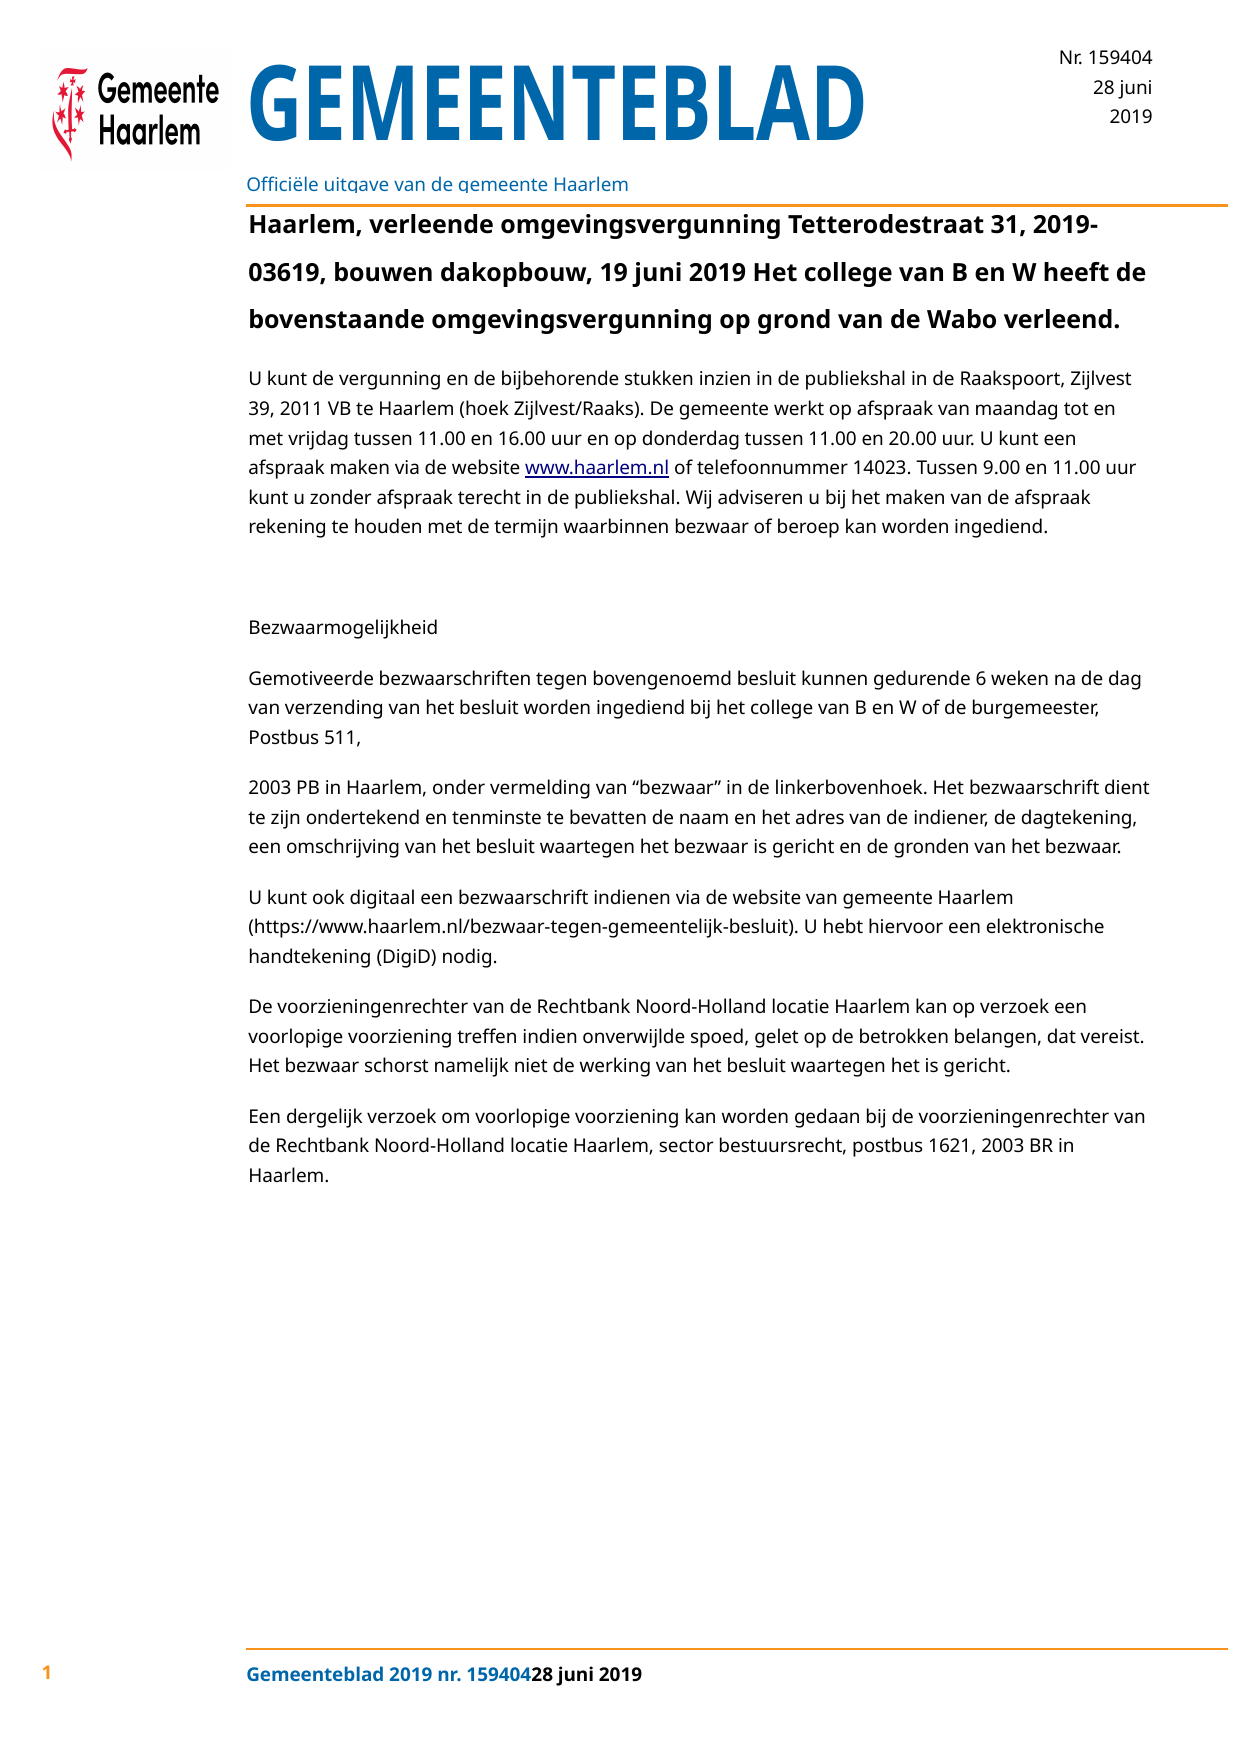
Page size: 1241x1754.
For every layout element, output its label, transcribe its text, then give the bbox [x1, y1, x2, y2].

text Bezwaarmogelijkheid [248, 614, 1152, 640]
text De voorzieningenrechter van de Rechtbank Noord-Holland locatie Haarlem kan op verzoek een voorlopige voorziening treffen indien onverwijlde spoed, gelet op de betrokken belangen, dat vereist. Het bezwaar schorst namelijk niet de werking van het besluit waartegen het is gericht. [248, 993, 1152, 1078]
picture [41, 47, 231, 172]
text U kunt de vergunning en de bijbehorende stukken inzien in de publiekshal in de Raakspoort, Zijlvest 39, 2011 VB te Haarlem (hoek Zijlvest/Raaks). De gemeente werkt op afspraak van maandag tot en met vrijdag tussen 11.00 en 16.00 uur en op donderdag tussen 11.00 en 20.00 uur. U kunt een afspraak maken via de website www.haarlem.nl of telefoonnummer 14023. Tussen 9.00 en 11.00 uur kunt u zonder afspraak terecht in de publiekshal. Wij adviseren u bij het maken van de afspraak rekening te houden met de termijn waarbinnen bezwaar of beroep kan worden ingediend. [248, 366, 1152, 539]
text Gemotiveerde bezwaarschriften tegen bovengenoemd besluit kunnen gedurende 6 weken na de dag van verzending van het besluit worden ingediend bij het college van B en W of de burgemeester, Postbus 511, [248, 665, 1152, 749]
text Een dergelijk verzoek om voorlopige voorziening kan worden gedaan bij de voorzieningenrechter van de Rechtbank Noord-Holland locatie Haarlem, sector bestuursrecht, postbus 1621, 2003 BR in Haarlem. [248, 1103, 1152, 1188]
text U kunt ook digitaal een bezwaarschrift indienen via de website van gemeente Haarlem (https://www.haarlem.nl/bezwaar-tegen-gemeentelijk-besluit). U hebt hiervoor een elektronische handtekening (DigiD) nodig. [248, 884, 1152, 969]
text 2003 PB in Haarlem, onder vermelding van “bezwaar” in de linkerbovenhoek. Het bezwaarschrift dient te zijn ondertekend en tenminste te bevatten de naam en het adres van de indiener, de dagtekening, een omschrijving van het besluit waartegen het bezwaar is gericht en de gronden van het bezwaar. [248, 774, 1152, 859]
text Haarlem, verleende omgevingsvergunning Tetterodestraat 31, 2019-03619, bouwen dakopbouw, 19 juni 2019 Het college van B en W heeft de bovenstaande omgevingsvergunning op grond van de Wabo verleend. [248, 207, 1152, 336]
